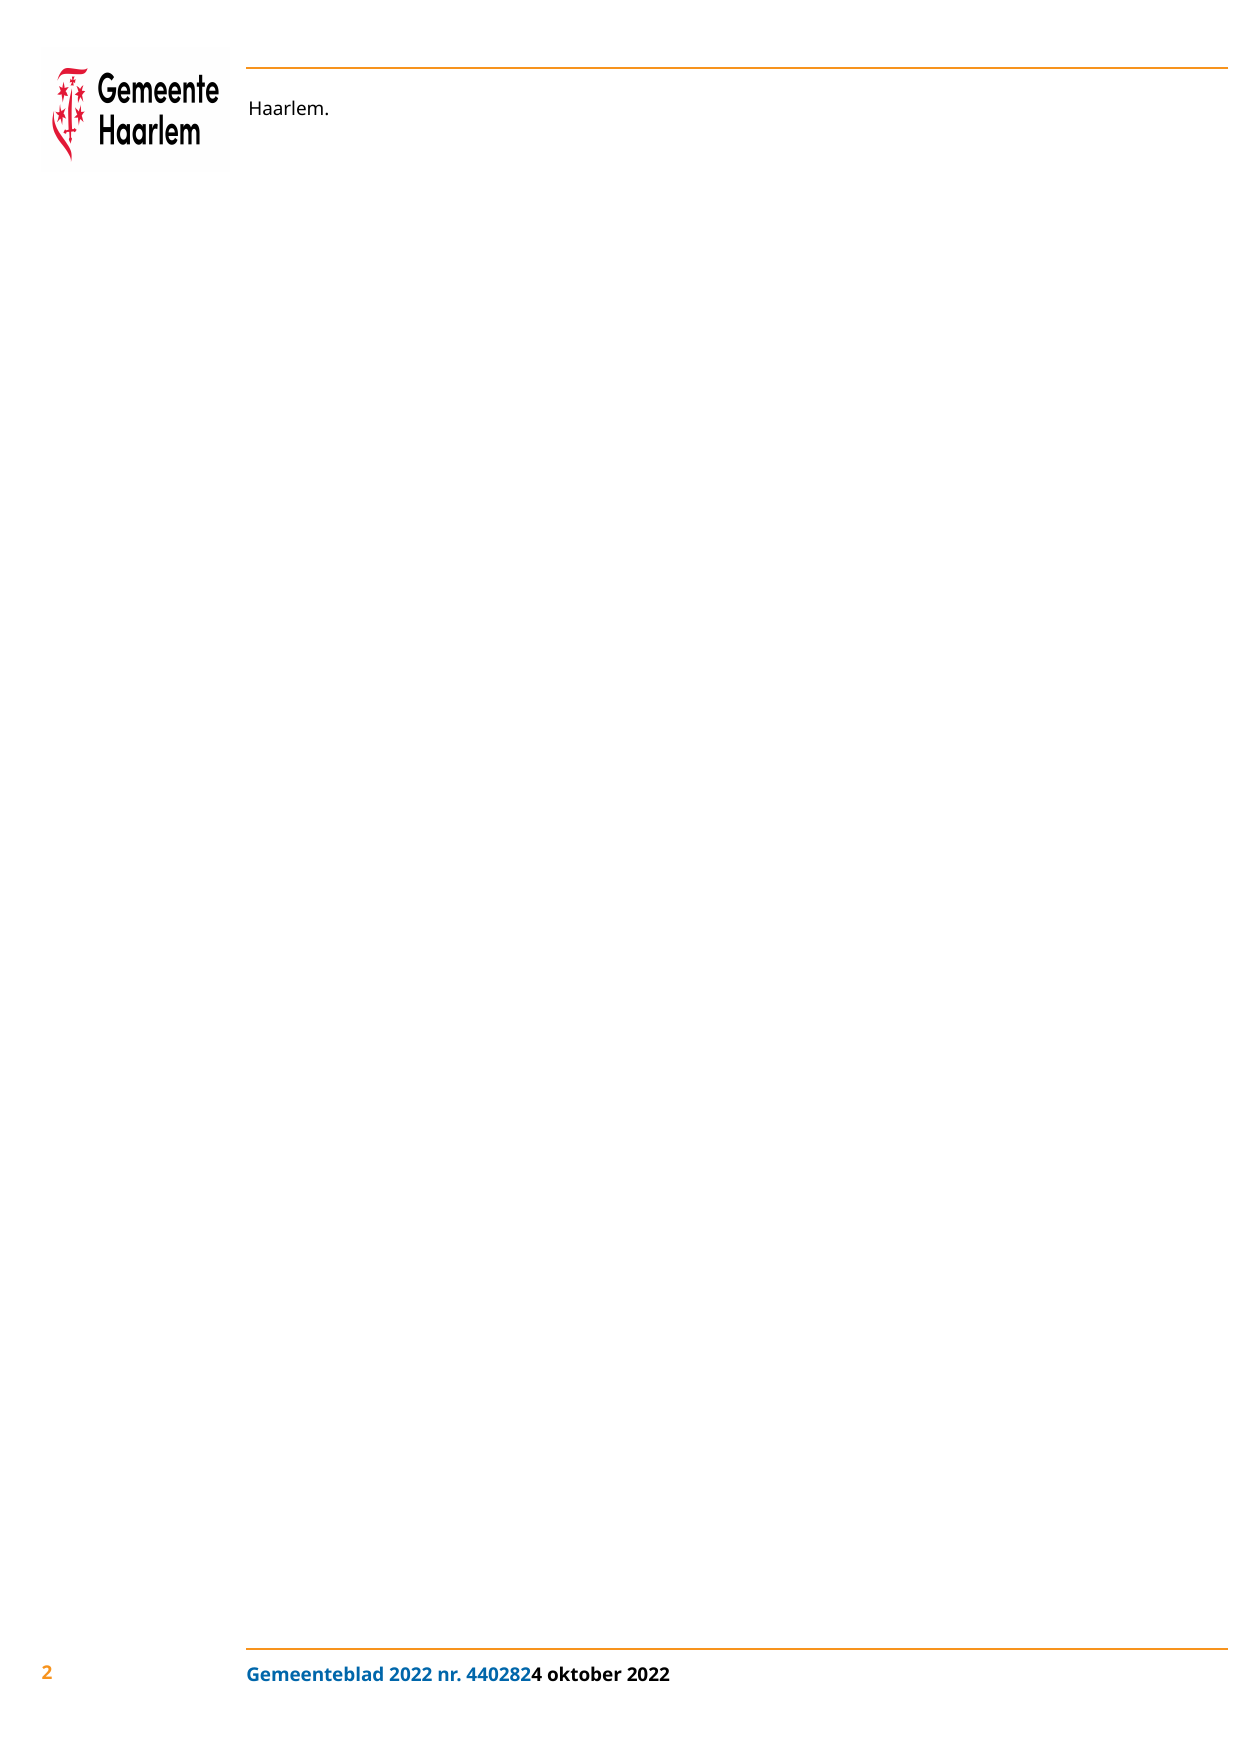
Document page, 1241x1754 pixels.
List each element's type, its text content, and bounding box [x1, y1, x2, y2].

text Haarlem. [248, 95, 1152, 121]
picture [41, 47, 231, 172]
